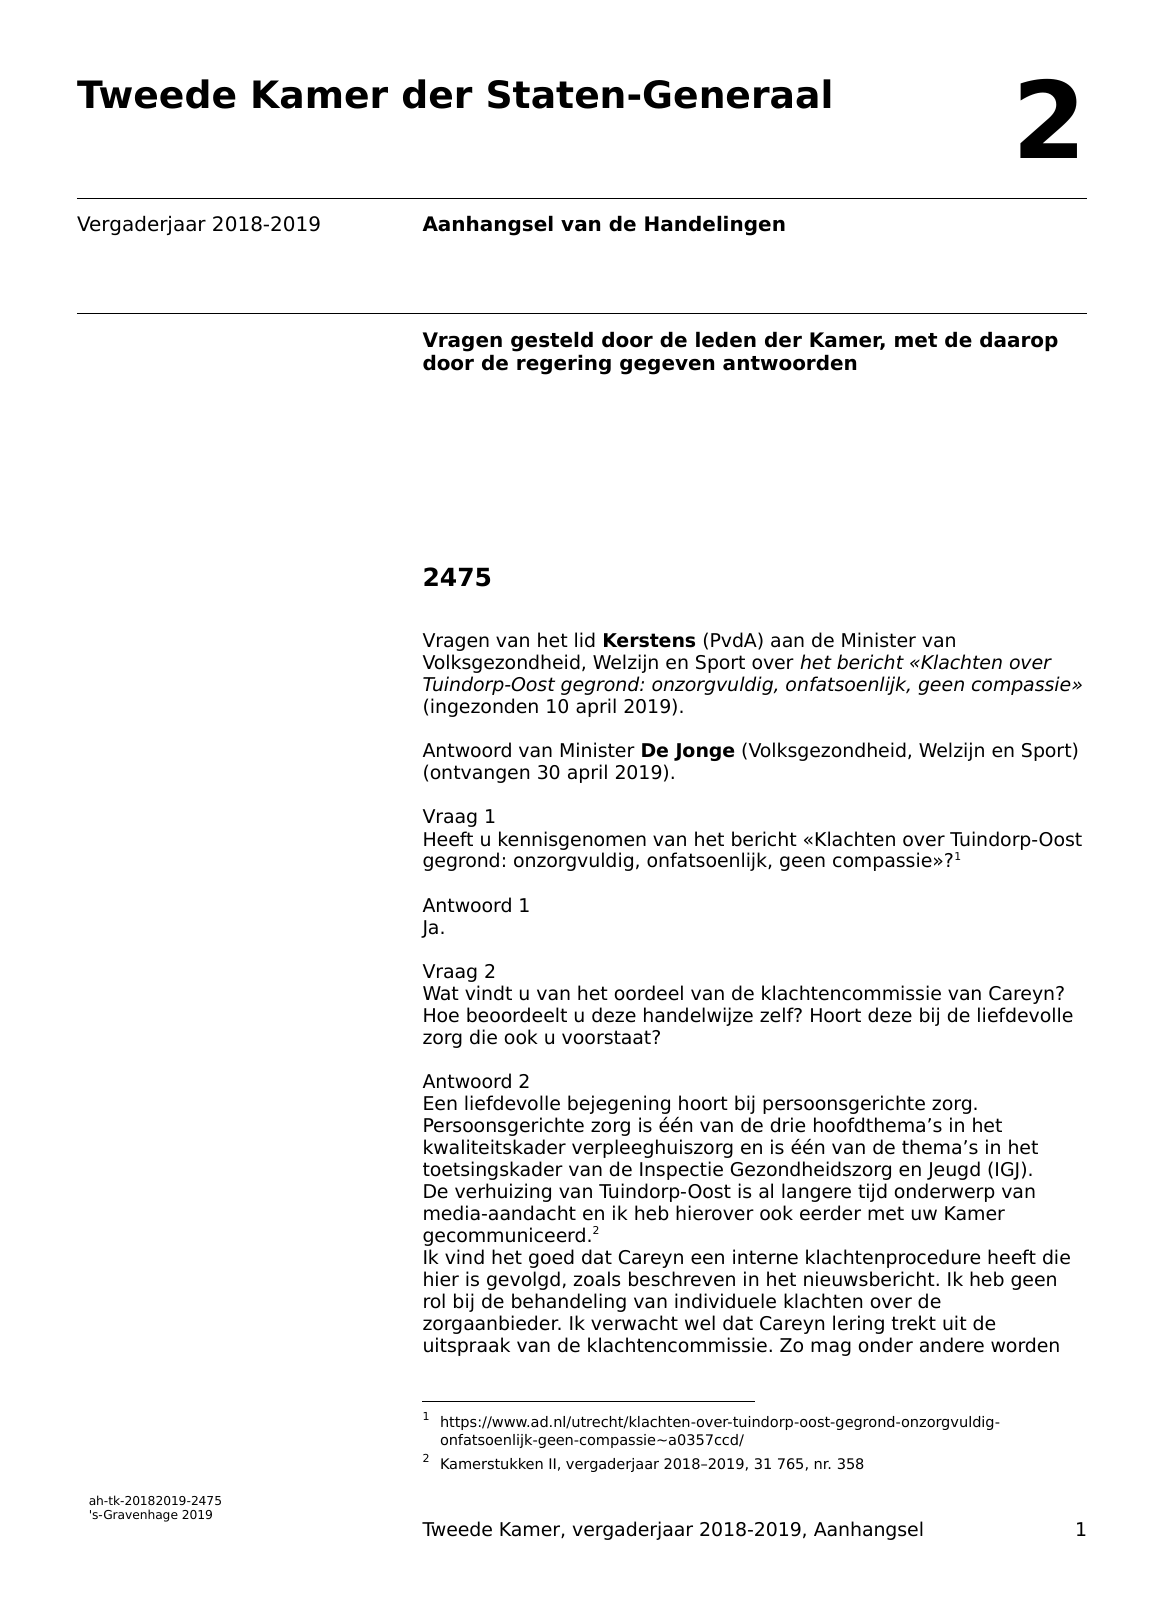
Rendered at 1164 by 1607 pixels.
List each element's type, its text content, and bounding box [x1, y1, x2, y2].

table_cell [77, 314, 422, 375]
text Heeft u kennisgenomen van het bericht «Klachten over Tuindorp-Oost gegrond: onzorgvuldig, onfatsoenlijk, geen compassie»? [422, 828, 1087, 872]
text Een liefdevolle bejegening hoort bij persoonsgerichte zorg. Persoonsgerichte zorg is één van de drie hoofdthema’s in het kwaliteitskader verpleeghuiszorg en is één van de thema’s in het toetsingskader van de Inspectie Gezondheidszorg en Jeugd (IGJ). [422, 1093, 1087, 1181]
text De verhuizing van Tuindorp-Oost is al langere tijd onderwerp van media-aandacht en ik heb hierover ook eerder met uw Kamer gecommuniceerd. [422, 1181, 1087, 1247]
text 2475 [422, 563, 1087, 592]
table_cell Vergaderjaar 2018-2019 [77, 199, 422, 313]
table_header 2 [886, 59, 1087, 198]
table_cell Vragen gesteld door de leden der Kamer, met de daarop door de regering gegeven antwoorden [422, 314, 1087, 375]
text Antwoord van Minister De Jonge (Volksgezondheid, Welzijn en Sport) (ontvangen 30 april 2019). [422, 740, 1087, 784]
table_cell Aanhangsel van de Handelingen [422, 199, 1087, 313]
text Ja. [422, 917, 1087, 938]
text https://www.ad.nl/utrecht/klachten-over-tuindorp-oost-gegrond-onzorgvuldig-onfatsoenlijk-geen-compassie~a0357ccd/ [422, 1410, 1087, 1449]
text Antwoord 2 [422, 1071, 1087, 1093]
text Wat vindt u van het oordeel van de klachtencommissie van Careyn? Hoe beoordeelt u deze handelwijze zelf? Hoort deze bij de liefdevolle zorg die ook u voorstaat? [422, 983, 1087, 1049]
text Vragen van het lid Kerstens (PvdA) aan de Minister van Volksgezondheid, Welzijn en Sport over het bericht «Klachten over Tuindorp-Oost gegrond: onzorgvuldig, onfatsoenlijk, geen compassie» (ingezonden 10 april 2019). [422, 630, 1087, 718]
text Vraag 1 [422, 806, 1087, 828]
text Antwoord 1 [422, 894, 1087, 917]
text Ik vind het goed dat Careyn een interne klachtenprocedure heeft die hier is gevolgd, zoals beschreven in het nieuwsbericht. Ik heb geen rol bij de behandeling van individuele klachten over de zorgaanbieder. Ik verwacht wel dat Careyn lering trekt uit de uitspraak van de klachtencommissie. Zo mag onder andere worden [422, 1247, 1087, 1357]
text ah-tk-20182019-2475 [88, 1494, 323, 1508]
text Kamerstukken II, vergaderjaar 2018–2019, 31 765, nr. 358 [422, 1452, 1087, 1474]
table_header Tweede Kamer der Staten-Generaal [77, 59, 886, 198]
text 's-Gravenhage 2019 [88, 1508, 323, 1522]
text Vraag 2 [422, 961, 1087, 983]
